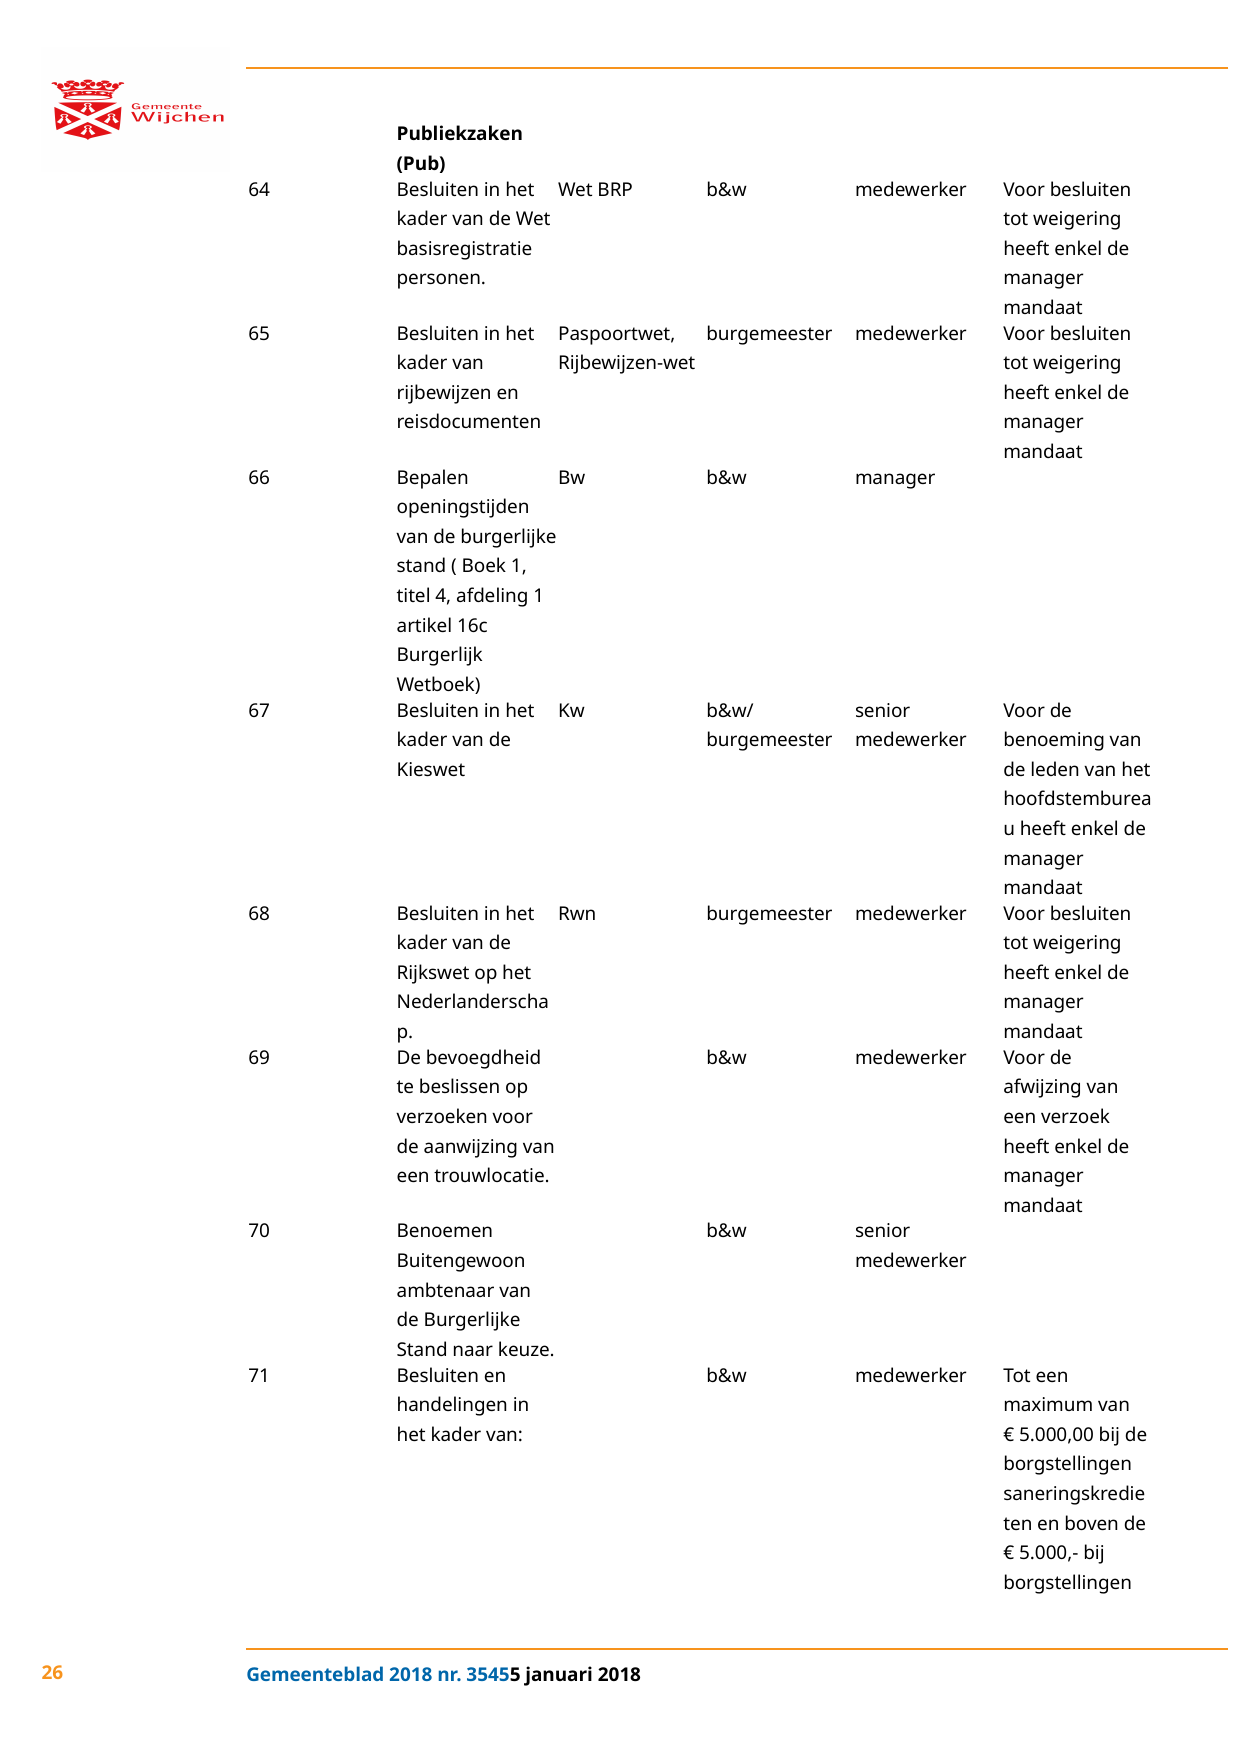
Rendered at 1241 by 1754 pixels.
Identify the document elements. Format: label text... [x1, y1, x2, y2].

table_cell Wet BRP [558, 176, 706, 320]
table_cell Besluiten in het kader van de Kieswet [396, 697, 558, 900]
table_cell [558, 121, 706, 176]
table_cell 68 [248, 900, 396, 1044]
table_cell burgemeester [706, 320, 855, 464]
table_cell Bepalen openingstijden van de burgerlijke stand ( Boek 1, titel 4, afdeling 1 artikel 16c Burgerlijk Wetboek) [396, 464, 558, 697]
table_cell medewerker [855, 176, 1003, 320]
table_cell b&w [706, 176, 855, 320]
table_cell Besluiten en handelingen in het kader van: [396, 1362, 558, 1594]
table_cell Bw [558, 464, 706, 697]
table_cell Voor besluiten tot weigering heeft enkel de manager mandaat [1003, 900, 1152, 1044]
table_cell Voor de benoeming van de leden van het hoofdstembureau heeft enkel de manager mandaat [1003, 697, 1152, 900]
table_cell [558, 1362, 706, 1594]
table_cell 66 [248, 464, 396, 697]
table_cell [706, 121, 855, 176]
table_cell [396, 95, 558, 121]
table_cell Besluiten in het kader van de Rijkswet op het Nederlanderschap. [396, 900, 558, 1044]
table_cell Voor de afwijzing van een verzoek heeft enkel de manager mandaat [1003, 1044, 1152, 1218]
table_cell manager [855, 464, 1003, 697]
table_cell [1003, 95, 1152, 121]
table_cell Rwn [558, 900, 706, 1044]
table_cell [558, 95, 706, 121]
table_cell medewerker [855, 900, 1003, 1044]
table_cell b&w [706, 1362, 855, 1594]
table_cell senior medewerker [855, 1218, 1003, 1362]
table_cell Kw [558, 697, 706, 900]
table_cell [1003, 1218, 1152, 1362]
table_cell senior medewerker [855, 697, 1003, 900]
table_cell Tot een maximum van € 5.000,00 bij de borgstellingen saneringskredieten en boven de € 5.000,- bij borgstellingen [1003, 1362, 1152, 1594]
table_cell medewerker [855, 320, 1003, 464]
table_cell b&w [706, 1218, 855, 1362]
table_cell Besluiten in het kader van de Wet basisregistratie personen. [396, 176, 558, 320]
table_cell Paspoortwet, Rijbewijzen-wet [558, 320, 706, 464]
table_cell 64 [248, 176, 396, 320]
table_cell Publiekzaken (Pub) [396, 121, 558, 176]
table_cell [855, 95, 1003, 121]
table_cell 65 [248, 320, 396, 464]
table_cell b&w [706, 1044, 855, 1218]
table_cell [1003, 464, 1152, 697]
table_cell b&w/ burgemeester [706, 697, 855, 900]
table_cell 71 [248, 1362, 396, 1594]
table_cell Voor besluiten tot weigering heeft enkel de manager mandaat [1003, 176, 1152, 320]
table_cell [248, 95, 396, 121]
picture [41, 47, 231, 172]
table_cell burgemeester [706, 900, 855, 1044]
table_cell medewerker [855, 1362, 1003, 1594]
table_cell 69 [248, 1044, 396, 1218]
table_cell Voor besluiten tot weigering heeft enkel de manager mandaat [1003, 320, 1152, 464]
table_cell De bevoegdheid te beslissen op verzoeken voor de aanwijzing van een trouwlocatie. [396, 1044, 558, 1218]
table_cell [1003, 121, 1152, 176]
table_cell Besluiten in het kader van rijbewijzen en reisdocumenten [396, 320, 558, 464]
table_cell 70 [248, 1218, 396, 1362]
table_cell [558, 1218, 706, 1362]
table_cell medewerker [855, 1044, 1003, 1218]
table_cell Benoemen Buitengewoon ambtenaar van de Burgerlijke Stand naar keuze. [396, 1218, 558, 1362]
table_cell 67 [248, 697, 396, 900]
table_cell [558, 1044, 706, 1218]
table_cell [248, 121, 396, 176]
table_cell b&w [706, 464, 855, 697]
table_cell [855, 121, 1003, 176]
table_cell [706, 95, 855, 121]
